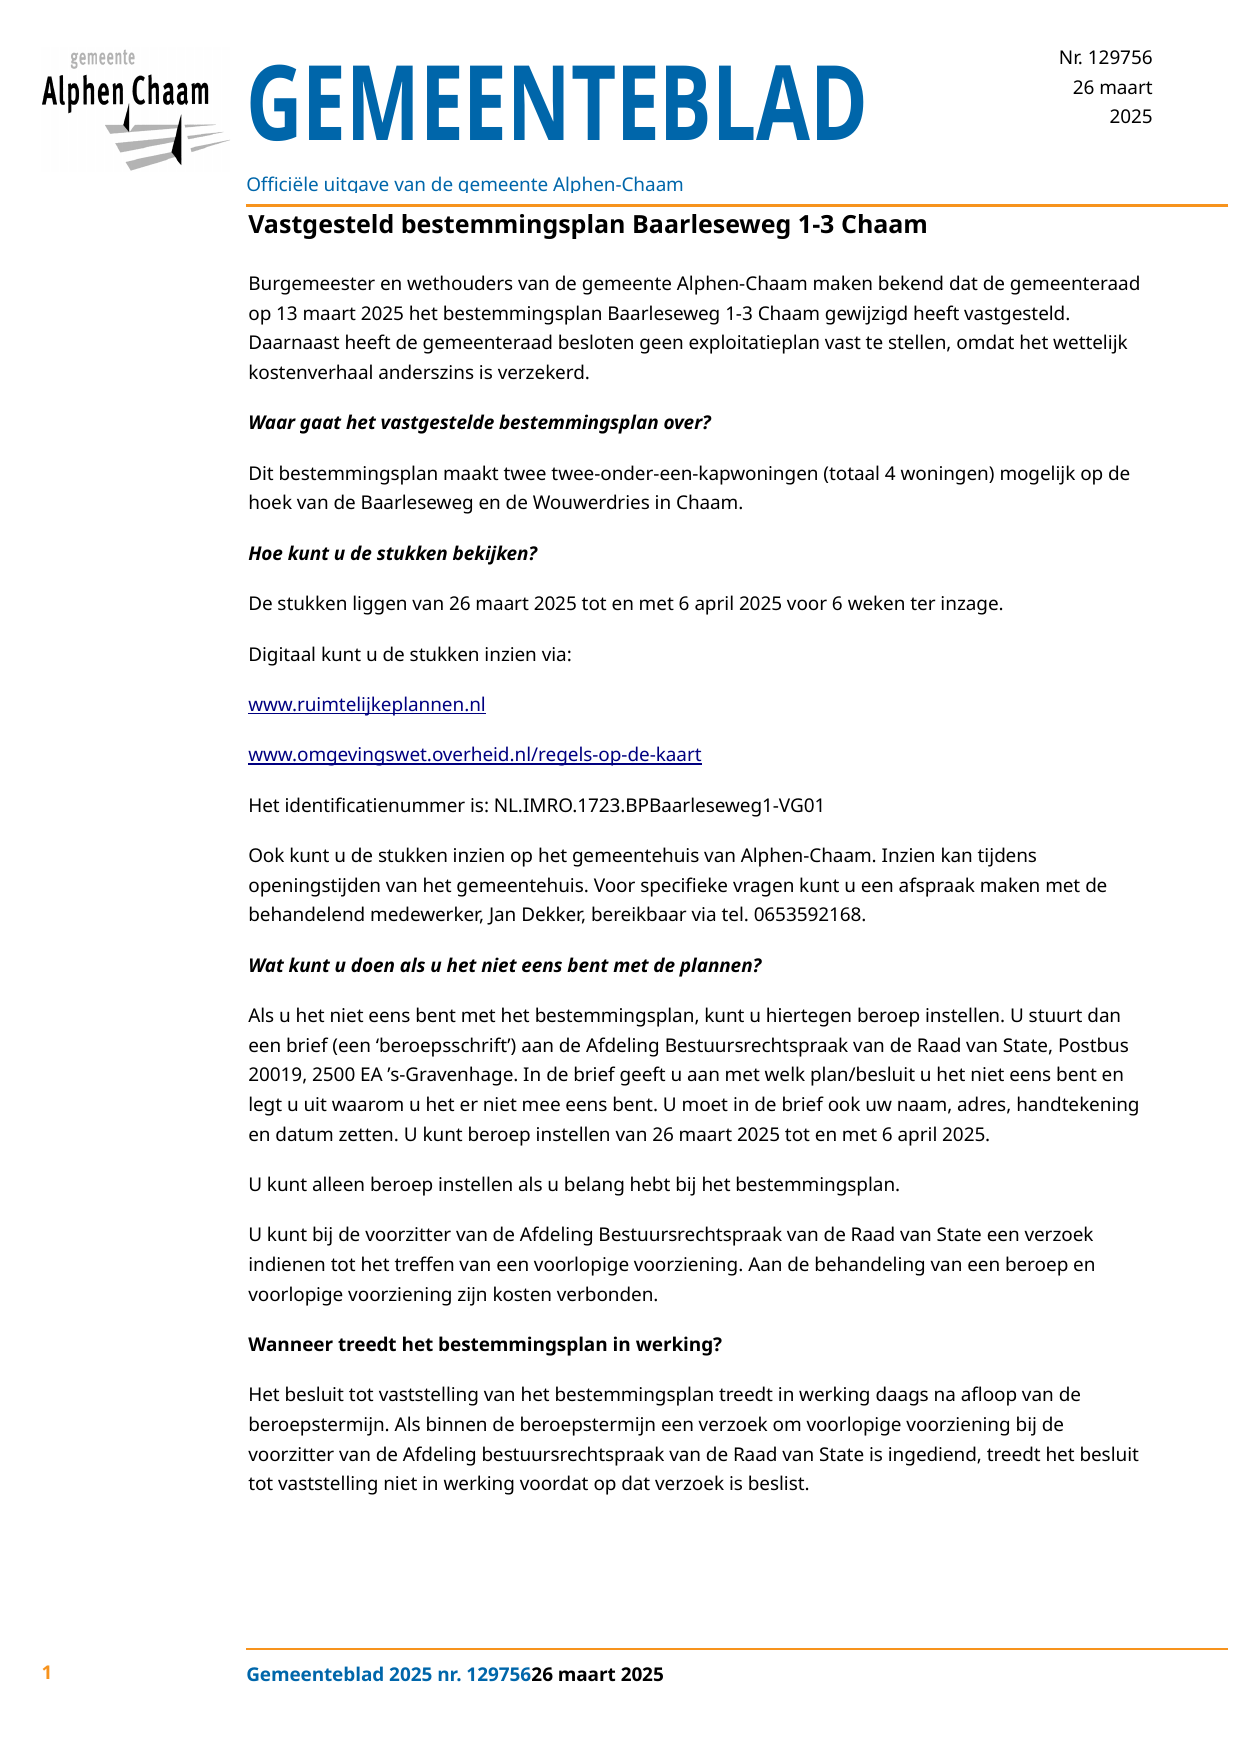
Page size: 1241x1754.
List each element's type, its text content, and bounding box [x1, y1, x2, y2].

text Digitaal kunt u de stukken inzien via: [248, 641, 1152, 666]
picture [41, 47, 231, 172]
text Het identificatienummer is: NL.IMRO.1723.BPBaarleseweg1-VG01 [248, 792, 1152, 818]
text Vastgesteld bestemmingsplan Baarleseweg 1-3 Chaam [248, 207, 1152, 241]
text Dit bestemmingsplan maakt twee twee-onder-een-kapwoningen (totaal 4 woningen) mogelijk op de hoek van de Baarleseweg en de Wouwerdries in Chaam. [248, 460, 1152, 515]
text Wanneer treedt het bestemmingsplan in werking? [248, 1331, 1152, 1357]
text Hoe kunt u de stukken bekijken? [248, 540, 1152, 566]
text Ook kunt u de stukken inzien op het gemeentehuis van Alphen-Chaam. Inzien kan tijdens openingstijden van het gemeentehuis. Voor specifieke vragen kunt u een afspraak maken met de behandelend medewerker, Jan Dekker, bereikbaar via tel. 0653592168. [248, 842, 1152, 927]
text U kunt alleen beroep instellen als u belang hebt bij het bestemmingsplan. [248, 1171, 1152, 1197]
text www.ruimtelijkeplannen.nl [248, 691, 1152, 717]
text Waar gaat het vastgestelde bestemmingsplan over? [248, 409, 1152, 435]
text www.omgevingswet.overheid.nl/regels-op-de-kaart [248, 742, 1152, 767]
text Als u het niet eens bent met het bestemmingsplan, kunt u hiertegen beroep instellen. U stuurt dan een brief (een ‘beroepsschrift’) aan de Afdeling Bestuursrechtspraak van de Raad van State, Postbus 20019, 2500 EA ’s-Gravenhage. In de brief geeft u aan met welk plan/besluit u het niet eens bent en legt u uit waarom u het er niet mee eens bent. U moet in de brief ook uw naam, adres, handtekening en datum zetten. U kunt beroep instellen van 26 maart 2025 tot en met 6 april 2025. [248, 1002, 1152, 1146]
text Burgemeester en wethouders van de gemeente Alphen-Chaam maken bekend dat de gemeenteraad op 13 maart 2025 het bestemmingsplan Baarleseweg 1-3 Chaam gewijzigd heeft vastgesteld. Daarnaast heeft de gemeenteraad besloten geen exploitatieplan vast te stellen, omdat het wettelijk kostenverhaal anderszins is verzekerd. [248, 270, 1152, 385]
text U kunt bij de voorzitter van de Afdeling Bestuursrechtspraak van de Raad van State een verzoek indienen tot het treffen van een voorlopige voorziening. Aan de behandeling van een beroep en voorlopige voorziening zijn kosten verbonden. [248, 1222, 1152, 1306]
text Het besluit tot vaststelling van het bestemmingsplan treedt in werking daags na afloop van de beroepstermijn. Als binnen de beroepstermijn een verzoek om voorlopige voorziening bij de voorzitter van de Afdeling bestuursrechtspraak van de Raad van State is ingediend, treedt het besluit tot vaststelling niet in werking voordat op dat verzoek is beslist. [248, 1382, 1152, 1496]
text Wat kunt u doen als u het niet eens bent met de plannen? [248, 952, 1152, 978]
text De stukken liggen van 26 maart 2025 tot en met 6 april 2025 voor 6 weken ter inzage. [248, 590, 1152, 616]
